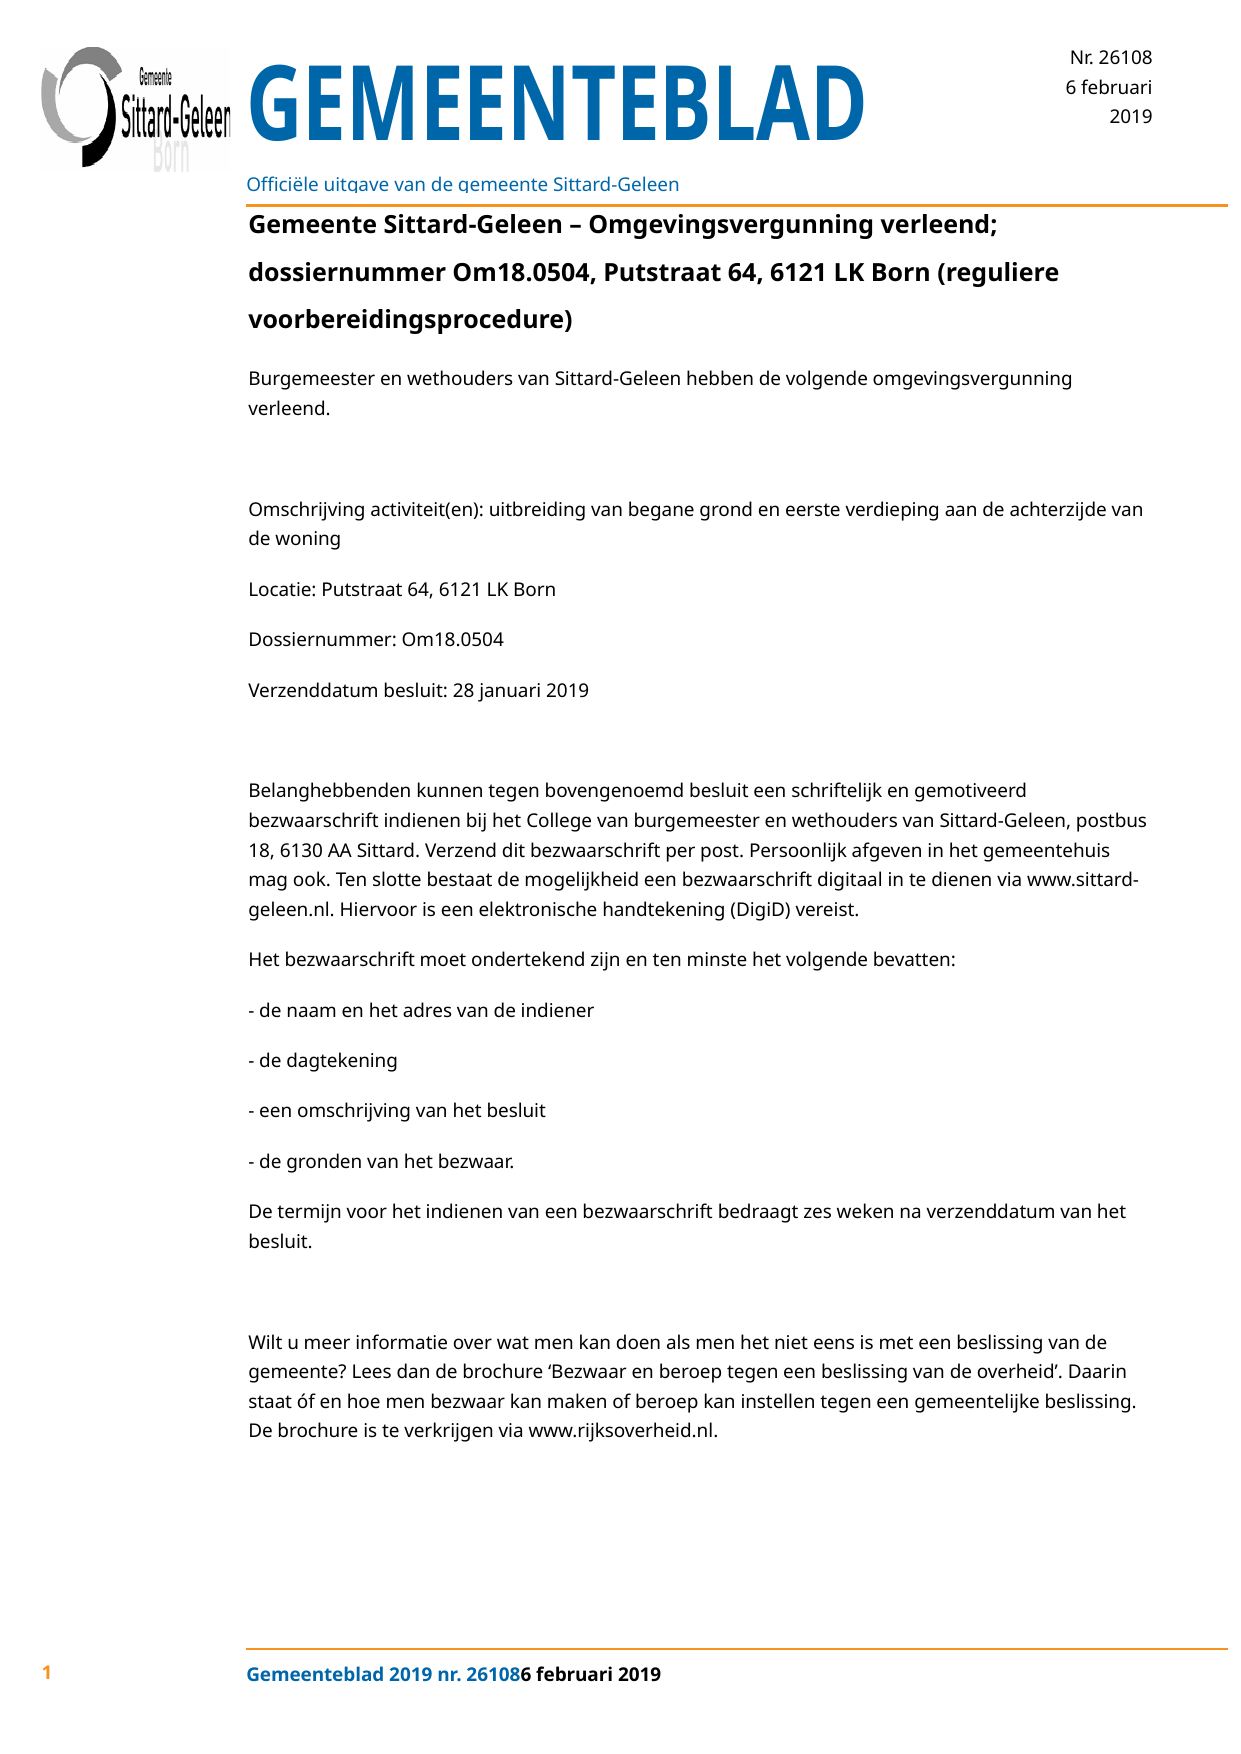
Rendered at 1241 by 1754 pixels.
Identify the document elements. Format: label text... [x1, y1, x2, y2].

text De termijn voor het indienen van een bezwaarschrift bedraagt zes weken na verzenddatum van het besluit. [248, 1198, 1152, 1254]
text Het bezwaarschrift moet ondertekend zijn en ten minste het volgende bevatten: [248, 946, 1152, 972]
text - de naam en het adres van de indiener [248, 997, 1152, 1022]
text - de dagtekening [248, 1047, 1152, 1073]
text Wilt u meer informatie over wat men kan doen als men het niet eens is met een beslissing van de gemeente? Lees dan de brochure ‘Bezwaar en beroep tegen een beslissing van de overheid’. Daarin staat óf en hoe men bezwaar kan maken of beroep kan instellen tegen een gemeentelijke beslissing. De brochure is te verkrijgen via www.rijksoverheid.nl. [248, 1329, 1152, 1443]
text - de gronden van het bezwaar. [248, 1148, 1152, 1174]
text Belanghebbenden kunnen tegen bovengenoemd besluit een schriftelijk en gemotiveerd bezwaarschrift indienen bij het College van burgemeester en wethouders van Sittard-Geleen, postbus 18, 6130 AA Sittard. Verzend dit bezwaarschrift per post. Persoonlijk afgeven in het gemeentehuis mag ook. Ten slotte bestaat de mogelijkheid een bezwaarschrift digitaal in te dienen via www.sittard-geleen.nl. Hiervoor is een elektronische handtekening (DigiD) vereist. [248, 778, 1152, 922]
text - een omschrijving van het besluit [248, 1098, 1152, 1123]
text Locatie: Putstraat 64, 6121 LK Born [248, 576, 1152, 602]
text Omschrijving activiteit(en): uitbreiding van begane grond en eerste verdieping aan de achterzijde van de woning [248, 496, 1152, 551]
text Burgemeester en wethouders van Sittard-Geleen hebben de volgende omgevingsvergunning verleend. [248, 366, 1152, 421]
picture [41, 47, 231, 172]
text Gemeente Sittard-Geleen – Omgevingsvergunning verleend; dossiernummer Om18.0504, Putstraat 64, 6121 LK Born (reguliere voorbereidingsprocedure) [248, 207, 1152, 336]
text Dossiernummer: Om18.0504 [248, 626, 1152, 652]
text Verzenddatum besluit: 28 januari 2019 [248, 677, 1152, 702]
